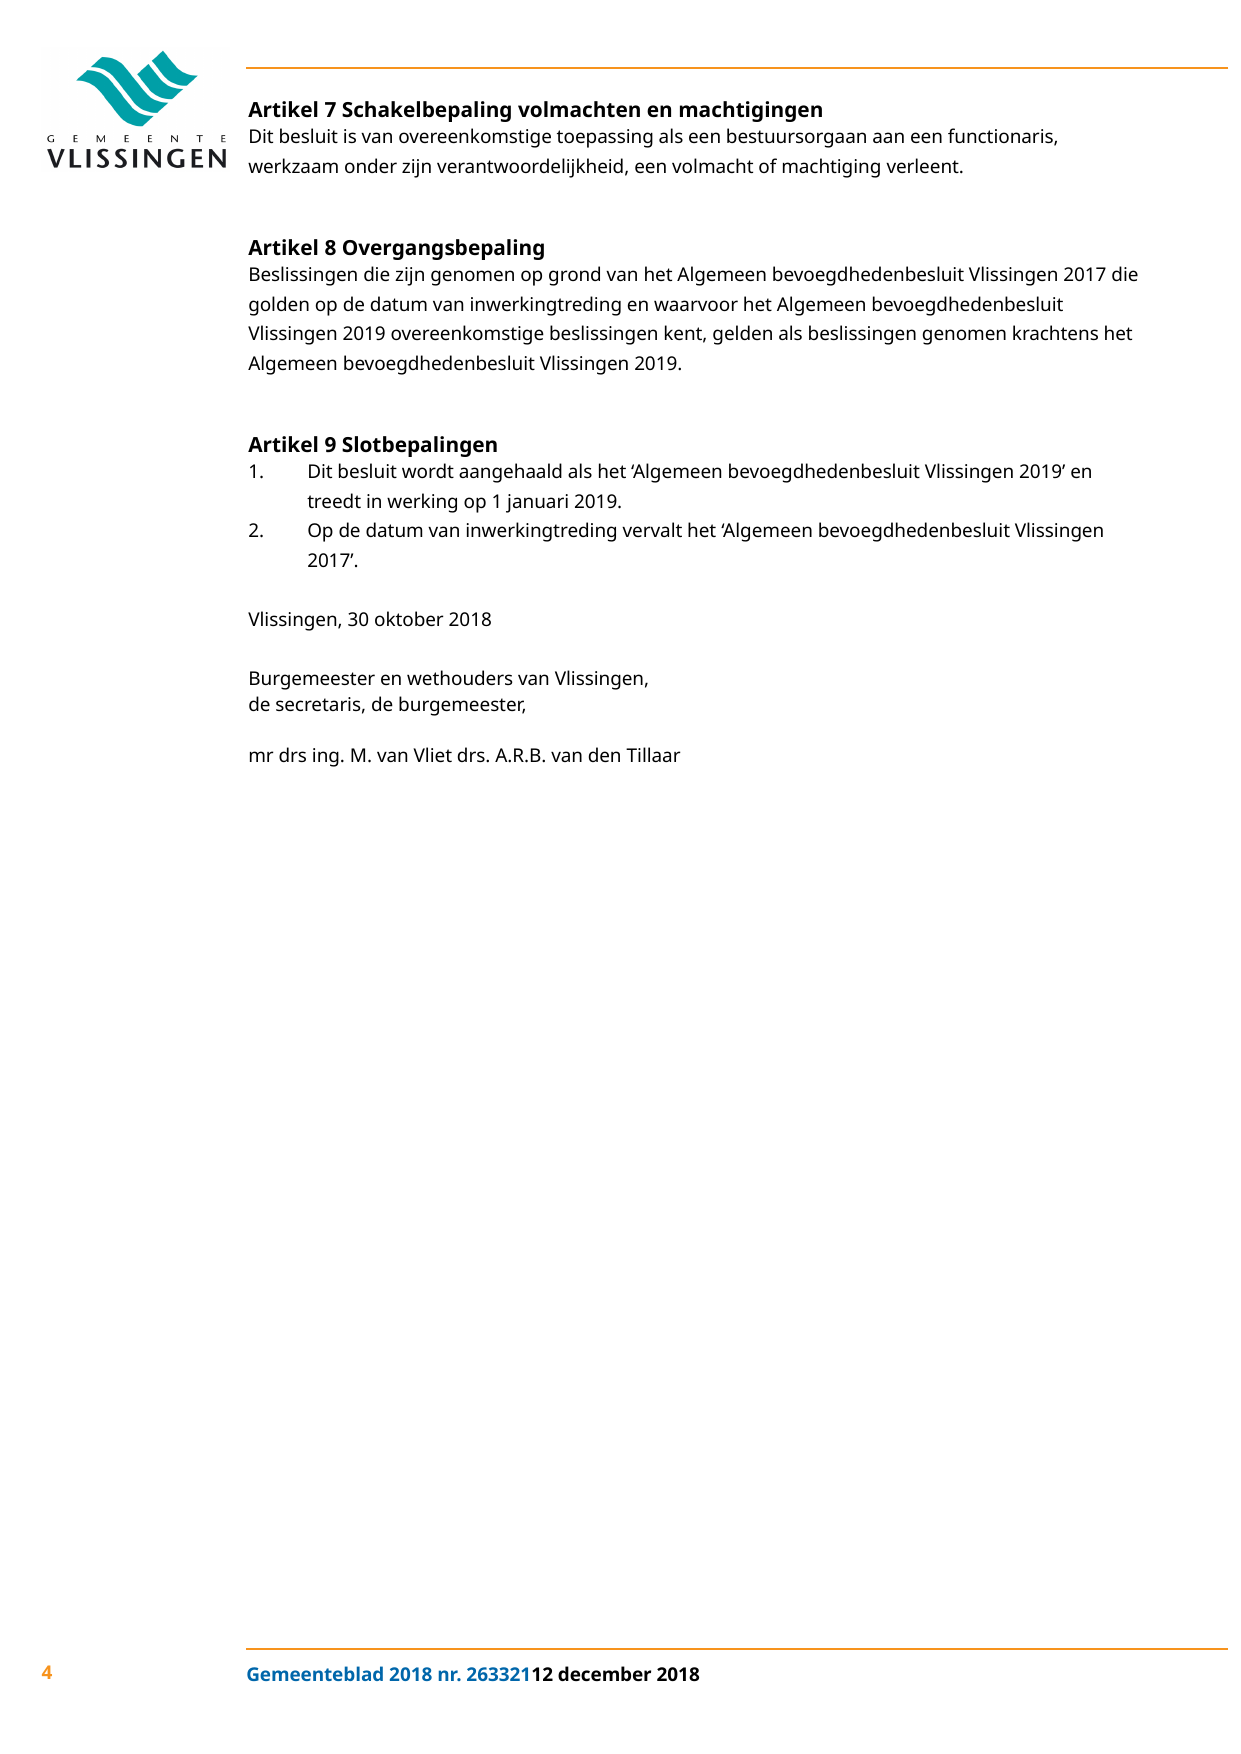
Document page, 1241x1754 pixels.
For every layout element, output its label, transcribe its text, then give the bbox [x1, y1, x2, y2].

text Artikel 9 Slotbepalingen [248, 430, 1152, 458]
list Dit besluit wordt aangehaald als het ‘Algemeen bevoegdhedenbesluit Vlissingen 2019’ en treedt in werking op 1 januari 2019. [248, 458, 1152, 514]
picture [41, 47, 231, 172]
text Artikel 7 Schakelbepaling volmachten en machtigingen [248, 95, 1152, 123]
text Artikel 8 Overgangsbepaling [248, 233, 1152, 261]
text Beslissingen die zijn genomen op grond van het Algemeen bevoegdhedenbesluit Vlissingen 2017 die golden op de datum van inwerkingtreding en waarvoor het Algemeen bevoegdhedenbesluit Vlissingen 2019 overeenkomstige beslissingen kent, gelden als beslissingen genomen krachtens het Algemeen bevoegdhedenbesluit Vlissingen 2019. [248, 261, 1152, 376]
list Op de datum van inwerkingtreding vervalt het ‘Algemeen bevoegdhedenbesluit Vlissingen 2017’. [248, 518, 1152, 573]
text Burgemeester en wethouders van Vlissingen, [248, 666, 1152, 691]
text Dit besluit is van overeenkomstige toepassing als een bestuursorgaan aan een functionaris, werkzaam onder zijn verantwoordelijkheid, een volmacht of machtiging verleent. [248, 123, 1152, 178]
text mr drs ing. M. van Vliet drs. A.R.B. van den Tillaar [248, 743, 1152, 768]
text Vlissingen, 30 oktober 2018 [248, 606, 1152, 632]
text de secretaris, de burgemeester, [248, 691, 1152, 717]
